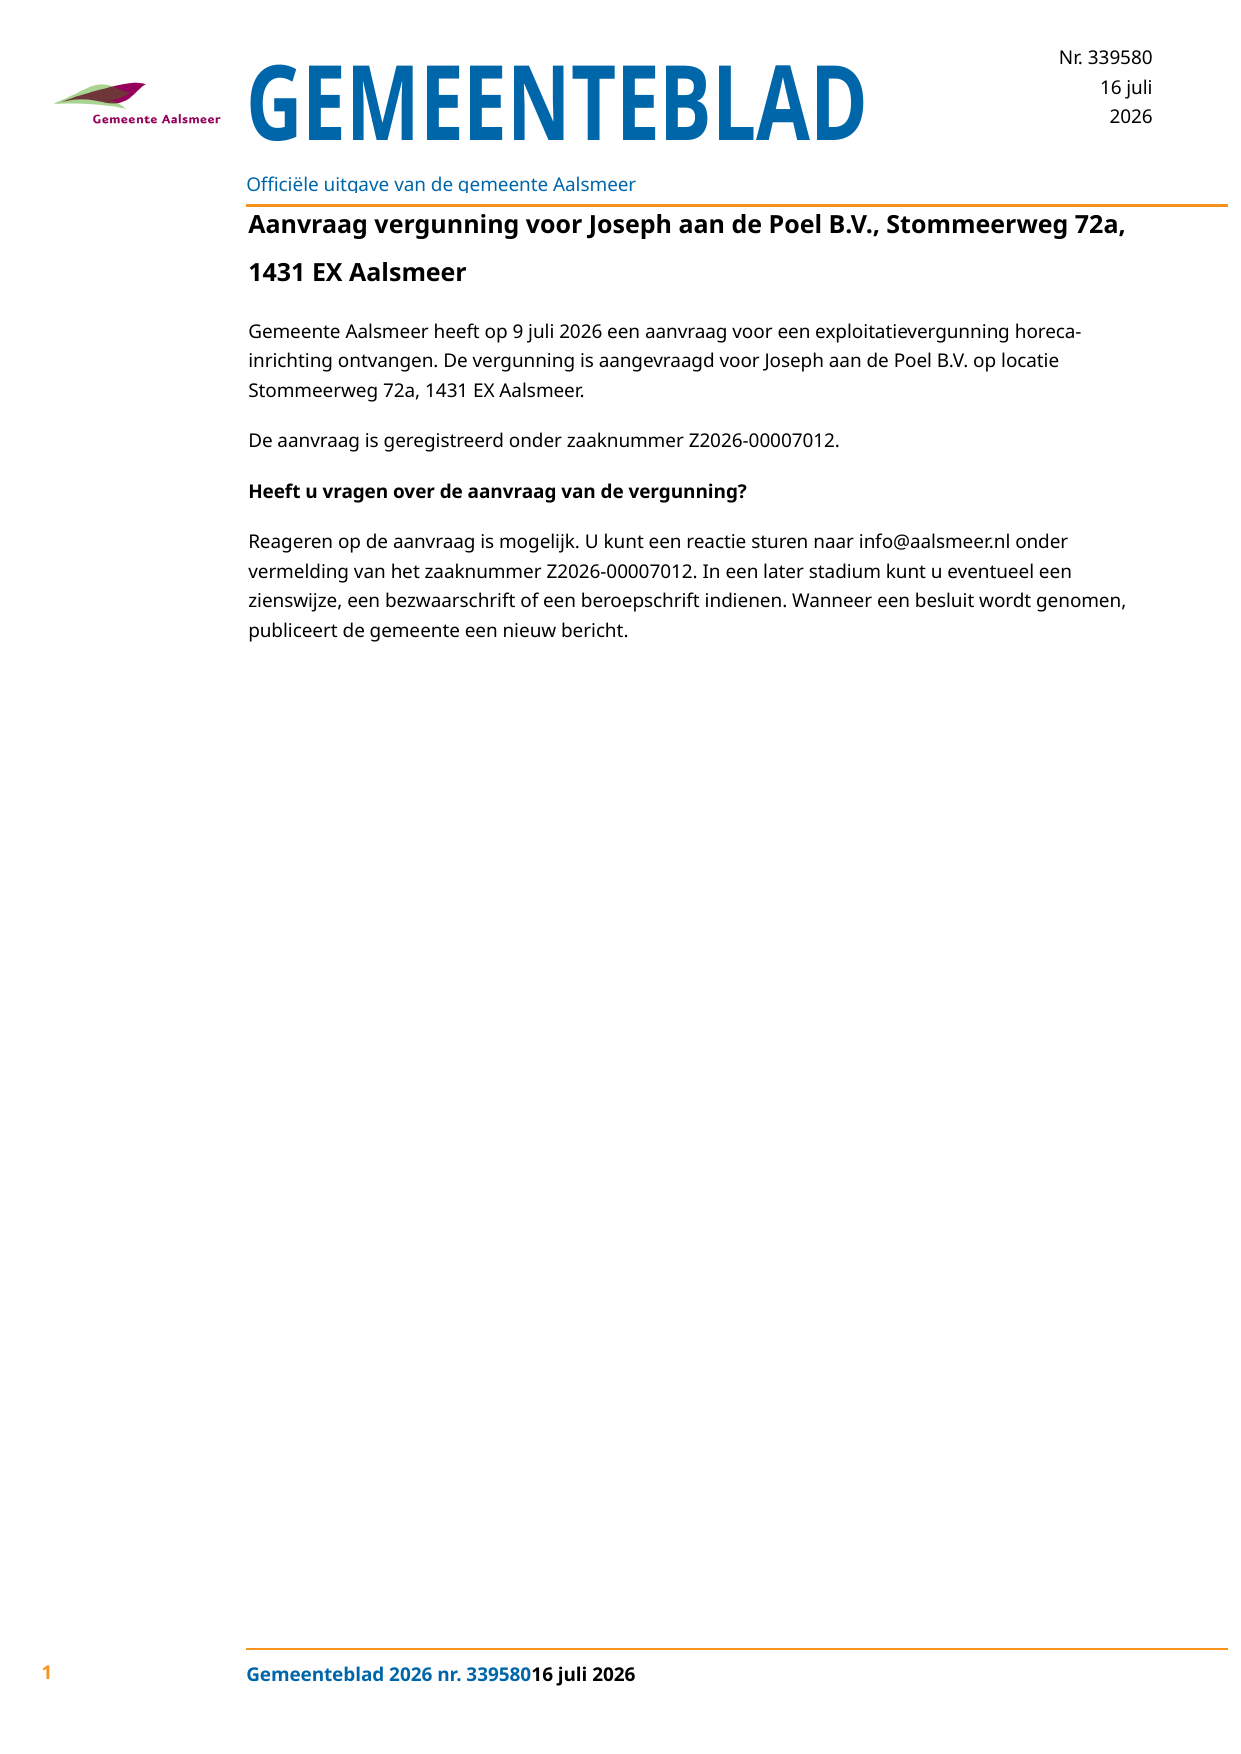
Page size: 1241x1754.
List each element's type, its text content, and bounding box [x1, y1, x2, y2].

text De aanvraag is geregistreerd onder zaaknummer Z2026-00007012. [248, 427, 1152, 453]
text Aanvraag vergunning voor Joseph aan de Poel B.V., Stommeerweg 72a, 1431 EX Aalsmeer [248, 207, 1152, 288]
text Gemeente Aalsmeer heeft op 9 juli 2026 een aanvraag voor een exploitatievergunning horeca-inrichting ontvangen. De vergunning is aangevraagd voor Joseph aan de Poel B.V. op locatie Stommeerweg 72a, 1431 EX Aalsmeer. [248, 318, 1152, 403]
text Heeft u vragen over de aanvraag van de vergunning? [248, 478, 1152, 504]
text Reageren op de aanvraag is mogelijk. U kunt een reactie sturen naar info@aalsmeer.nl onder vermelding van het zaaknummer Z2026-00007012. In een later stadium kunt u eventueel een zienswijze, een bezwaarschrift of een beroepschrift indienen. Wanneer een besluit wordt genomen, publiceert de gemeente een nieuw bericht. [248, 528, 1152, 643]
picture [41, 47, 231, 172]
